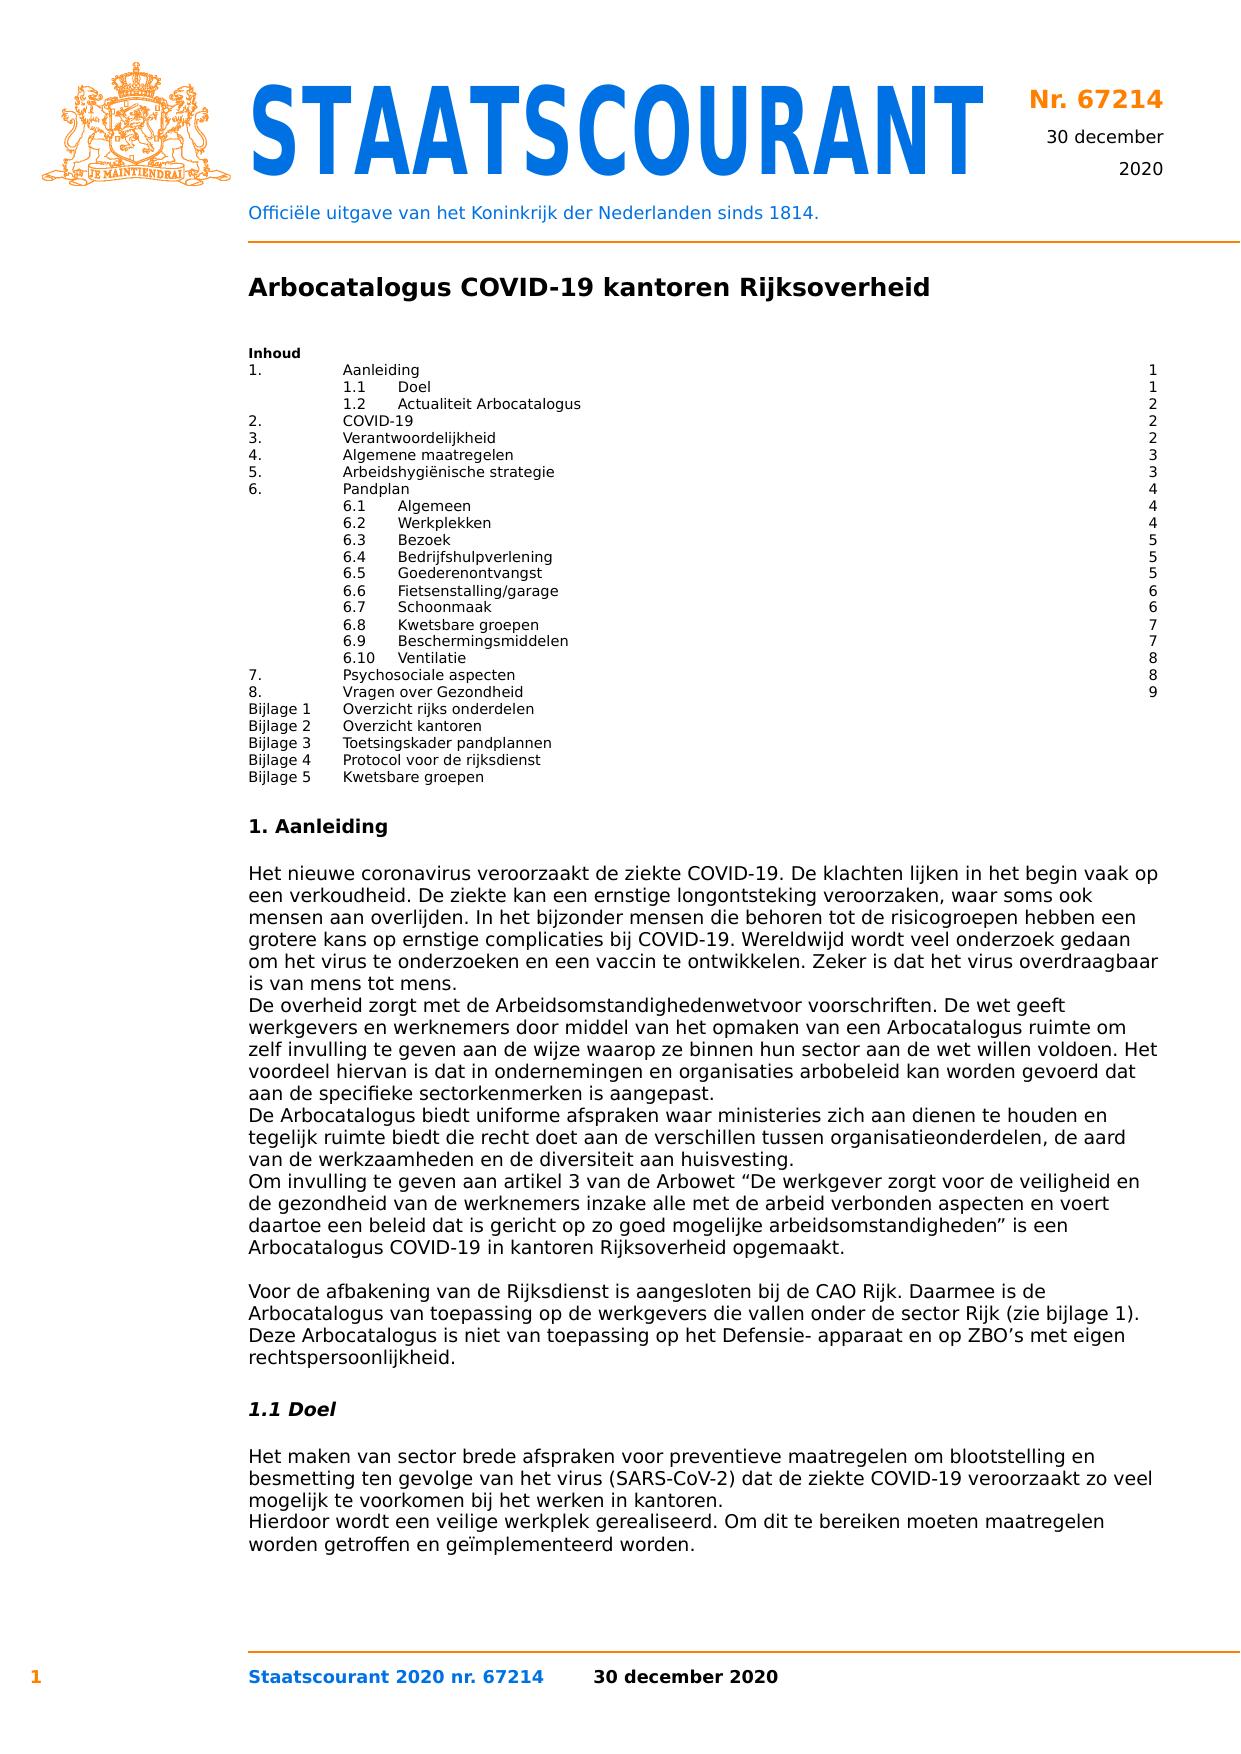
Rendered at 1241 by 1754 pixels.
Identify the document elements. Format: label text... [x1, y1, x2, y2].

table_cell Bijlage 1 [248, 701, 337, 718]
table_cell 1 [1108, 362, 1163, 379]
table_cell 6.8 [337, 616, 392, 633]
table_cell Toetsingskader pandplannen [337, 735, 1108, 752]
text De Arbocatalogus biedt uniforme afspraken waar ministeries zich aan dienen te houden en tegelijk ruimte biedt die recht doet aan de verschillen tussen organisatieonderdelen, de aard van de werkzaamheden en de diversiteit aan huisvesting. [248, 1105, 1163, 1171]
table_cell 7 [1108, 616, 1163, 633]
table_cell Fietsenstalling/garage [392, 583, 1108, 599]
table_cell 6.3 [337, 531, 392, 548]
table_cell 2 [1108, 413, 1163, 429]
table_cell 6.4 [337, 549, 392, 565]
table_cell 30 december [998, 121, 1240, 153]
table_cell Bedrijfshulpverlening [392, 549, 1108, 565]
table_cell Goederenontvangst [392, 565, 1108, 582]
table_cell Kwetsbare groepen [392, 616, 1108, 633]
table_cell [248, 498, 337, 514]
table_cell COVID-19 [337, 413, 1108, 429]
table_cell 5 [1108, 565, 1163, 582]
table_cell 6.10 [337, 650, 392, 667]
table_cell 5 [1108, 531, 1163, 548]
table_cell 4 [1108, 515, 1163, 531]
table_cell [1108, 701, 1163, 718]
table_cell [248, 633, 337, 650]
table_cell 6.2 [337, 515, 392, 531]
table_cell Bijlage 3 [248, 735, 337, 752]
table_cell 4 [1108, 498, 1163, 514]
table_cell [248, 583, 337, 599]
text De overheid zorgt met de Arbeidsomstandighedenwetvoor voorschriften. De wet geeft werkgevers en werknemers door middel van het opmaken van een Arbocatalogus ruimte om zelf invulling te geven aan de wijze waarop ze binnen hun sector aan de wet willen voldoen. Het voordeel hiervan is dat in ondernemingen en organisaties arbobeleid kan worden gevoerd dat aan de specifieke sectorkenmerken is aangepast. [248, 995, 1163, 1105]
table_cell 8. [248, 684, 337, 701]
table_cell Doel [392, 379, 1108, 396]
text Om invulling te geven aan artikel 3 van de Arbowet “De werkgever zorgt voor de veiligheid en de gezondheid van de werknemers inzake alle met de arbeid verbonden aspecten en voert daartoe een beleid dat is gericht op zo goed mogelijke arbeidsomstandigheden” is een Arbocatalogus COVID-19 in kantoren Rijksoverheid opgemaakt. [248, 1171, 1163, 1259]
table_cell Verantwoordelijkheid [337, 430, 1108, 447]
table_cell Werkplekken [392, 515, 1108, 531]
table_cell Aanleiding [337, 362, 1108, 379]
table_cell [248, 396, 337, 413]
text Hierdoor wordt een veilige werkplek gerealiseerd. Om dit te bereiken moeten maatregelen worden getroffen en geïmplementeerd worden. [248, 1511, 1163, 1555]
table_cell Vragen over Gezondheid [337, 684, 1108, 701]
table_cell [1108, 752, 1163, 769]
table_cell [248, 531, 337, 548]
table_cell 6.1 [337, 498, 392, 514]
table_cell 6 [1108, 583, 1163, 599]
table_cell 8 [1108, 667, 1163, 684]
table_header Inhoud [248, 346, 1163, 362]
table_cell Arbeidshygiënische strategie [337, 464, 1108, 481]
table_cell 1. [248, 362, 337, 379]
table_cell Overzicht rijks onderdelen [337, 701, 1108, 718]
table_cell [248, 549, 337, 565]
table_cell 6.6 [337, 583, 392, 599]
table_cell Bijlage 4 [248, 752, 337, 769]
table_cell 2 [1108, 430, 1163, 447]
table_cell Bijlage 5 [248, 769, 337, 786]
table_cell Beschermingsmiddelen [392, 633, 1108, 650]
table_header STAATSCOURANT [248, 62, 998, 203]
table_cell 6.5 [337, 565, 392, 582]
table_cell 1.2 [337, 396, 392, 413]
table_cell 2 [1108, 396, 1163, 413]
table_cell Algemeen [392, 498, 1108, 514]
table_cell 4. [248, 447, 337, 463]
table_cell Psychosociale aspecten [337, 667, 1108, 684]
subtitle Arbocatalogus COVID-19 kantoren Rijksoverheid [248, 273, 1163, 302]
table_cell 6.9 [337, 633, 392, 650]
text Het nieuwe coronavirus veroorzaakt de ziekte COVID-19. De klachten lijken in het begin vaak op een verkoudheid. De ziekte kan een ernstige longontsteking veroorzaken, waar soms ook mensen aan overlijden. In het bijzonder mensen die behoren tot de risicogroepen hebben een grotere kans op ernstige complicaties bij COVID-19. Wereldwijd wordt veel onderzoek gedaan om het virus te onderzoeken en een vaccin te ontwikkelen. Zeker is dat het virus overdraagbaar is van mens tot mens. [248, 863, 1163, 995]
table_cell [1108, 735, 1163, 752]
table_cell 7 [1108, 633, 1163, 650]
table_cell [248, 379, 337, 396]
table_cell Actualiteit Arbocatalogus [392, 396, 1108, 413]
table_cell 6. [248, 481, 337, 497]
table_cell Schoonmaak [392, 599, 1108, 616]
picture [41, 62, 231, 186]
table_cell [248, 599, 337, 616]
table_cell 6 [1108, 599, 1163, 616]
table_cell 3 [1108, 447, 1163, 463]
table_cell Ventilatie [392, 650, 1108, 667]
table_cell 9 [1108, 684, 1163, 701]
table_cell 1.1 [337, 379, 392, 396]
subtitle 1. Aanleiding [248, 816, 1163, 838]
subtitle 1.1 Doel [248, 1398, 1163, 1421]
table_cell [248, 565, 337, 582]
text Het maken van sector brede afspraken voor preventieve maatregelen om blootstelling en besmetting ten gevolge van het virus (SARS-CoV-2) dat de ziekte COVID-19 veroorzaakt zo veel mogelijk te voorkomen bij het werken in kantoren. [248, 1446, 1163, 1511]
table_cell Officiële uitgave van het Koninkrijk der Nederlanden sinds 1814. [248, 203, 1240, 241]
table_cell Bijlage 2 [248, 718, 337, 735]
table_cell 2. [248, 413, 337, 429]
table_cell 6.7 [337, 599, 392, 616]
text Voor de afbakening van de Rijksdienst is aangesloten bij de CAO Rijk. Daarmee is de Arbocatalogus van toepassing op de werkgevers die vallen onder de sector Rijk (zie bijlage 1). Deze Arbocatalogus is niet van toepassing op het Defensie- apparaat en op ZBO’s met eigen rechtspersoonlijkheid. [248, 1281, 1163, 1368]
table_cell 3 [1108, 464, 1163, 481]
table_cell 8 [1108, 650, 1163, 667]
table_cell Overzicht kantoren [337, 718, 1108, 735]
table_cell [248, 515, 337, 531]
table_cell 3. [248, 430, 337, 447]
table_cell [248, 616, 337, 633]
table_cell 5 [1108, 549, 1163, 565]
table_cell 5. [248, 464, 337, 481]
table_cell [1108, 769, 1163, 786]
table_cell Kwetsbare groepen [337, 769, 1108, 786]
table_cell Pandplan [337, 481, 1108, 497]
table_cell 2020 [998, 153, 1240, 203]
table_cell Algemene maatregelen [337, 447, 1108, 463]
table_cell Protocol voor de rijksdienst [337, 752, 1108, 769]
table_cell 7. [248, 667, 337, 684]
table_cell 4 [1108, 481, 1163, 497]
table_cell Bezoek [392, 531, 1108, 548]
table_cell [248, 650, 337, 667]
table_header [25, 62, 248, 241]
table_cell 1 [1108, 379, 1163, 396]
table_header Nr. 67214 [998, 62, 1240, 121]
table_cell [1108, 718, 1163, 735]
